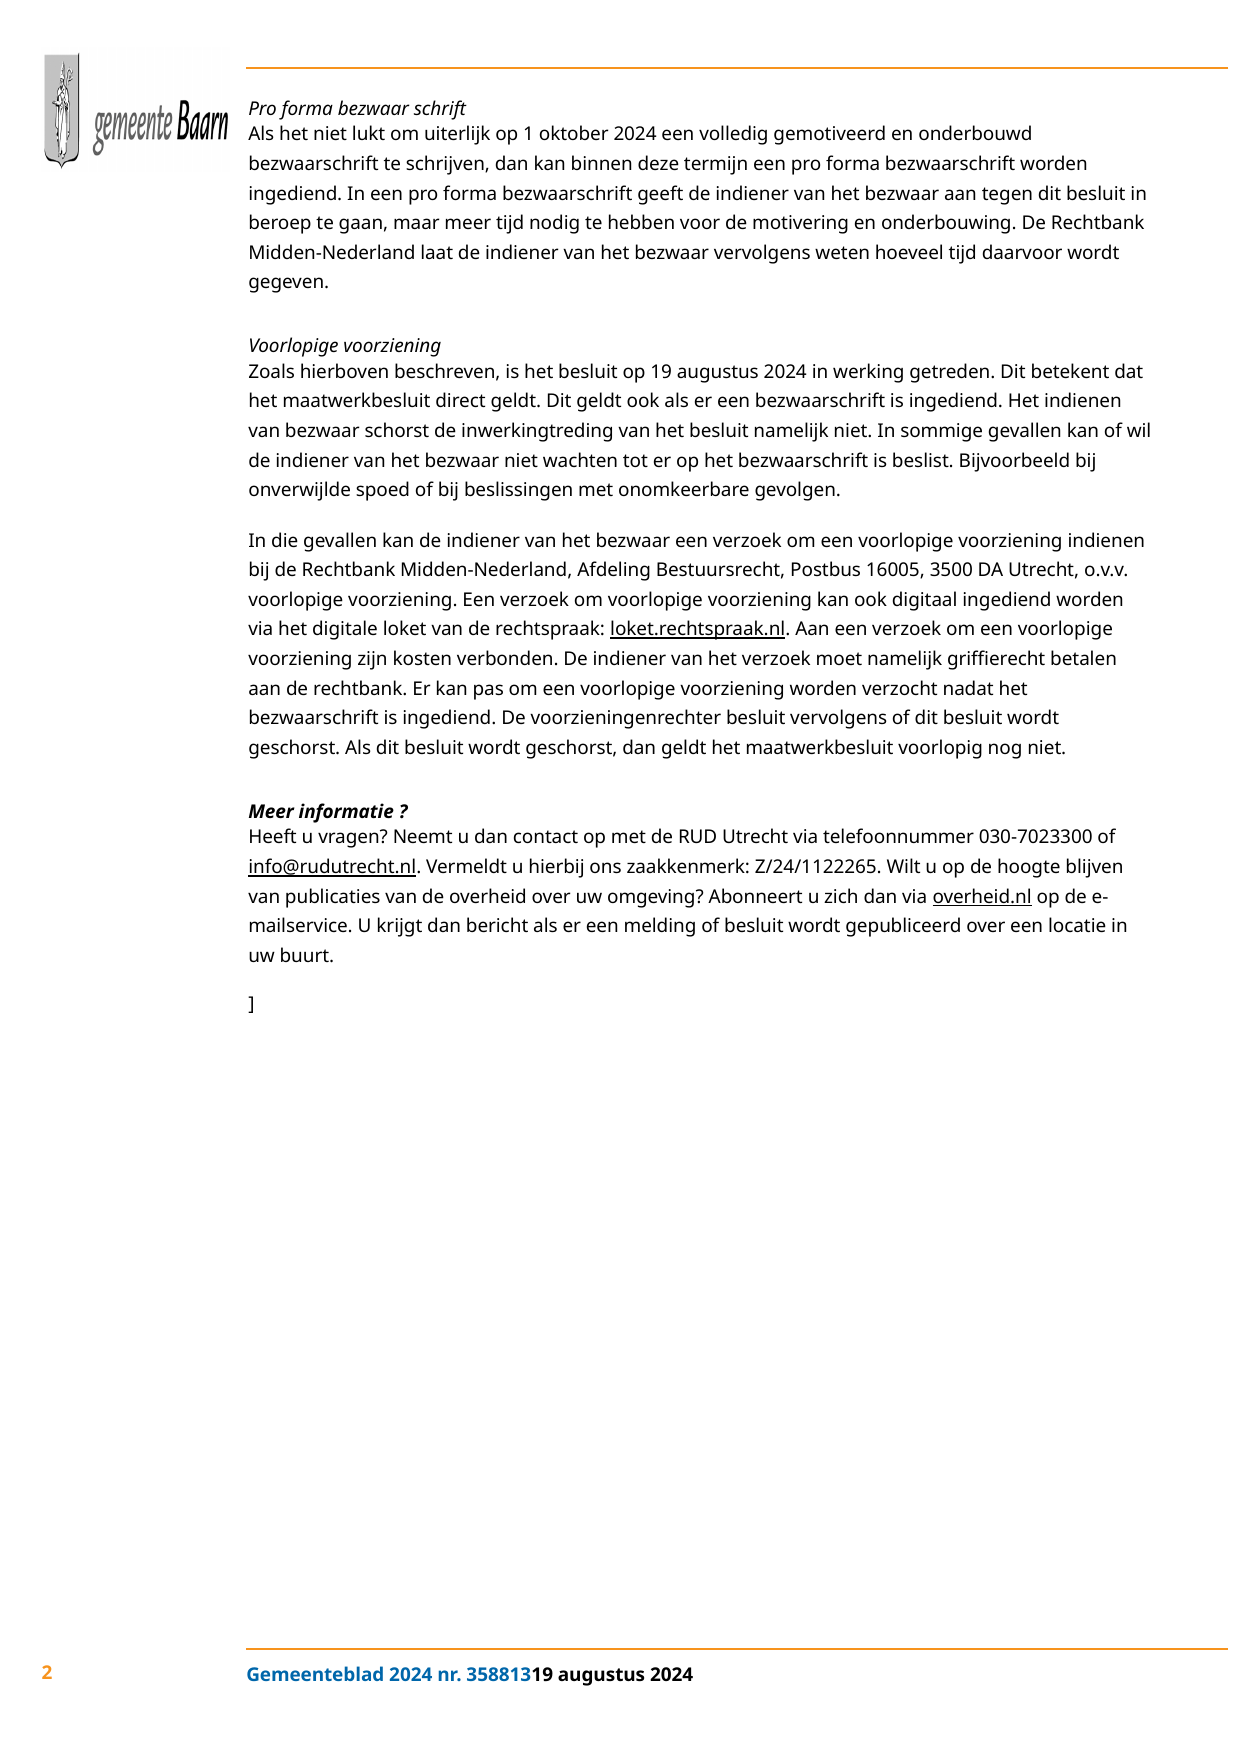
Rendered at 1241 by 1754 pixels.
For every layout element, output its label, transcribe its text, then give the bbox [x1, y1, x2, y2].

text Heeft u vragen? Neemt u dan contact op met de RUD Utrecht via telefoonnummer 030-7023300 of info@rudutrecht.nl. Vermeldt u hierbij ons zaakkenmerk: Z/24/1122265. Wilt u op de hoogte blijven van publicaties van de overheid over uw omgeving? Abonneert u zich dan via overheid.nl op de e-mailservice. U krijgt dan bericht als er een melding of besluit wordt gepubliceerd over een locatie in uw buurt. [248, 824, 1152, 968]
text Meer informatie ? [248, 798, 1152, 824]
text Voorlopige voorziening [248, 332, 1152, 358]
text Als het niet lukt om uiterlijk op 1 oktober 2024 een volledig gemotiveerd en onderbouwd bezwaarschrift te schrijven, dan kan binnen deze termijn een pro forma bezwaarschrift worden ingediend. In een pro forma bezwaarschrift geeft de indiener van het bezwaar aan tegen dit besluit in beroep te gaan, maar meer tijd nodig te hebben voor de motivering en onderbouwing. De Rechtbank Midden-Nederland laat de indiener van het bezwaar vervolgens weten hoeveel tijd daarvoor wordt gegeven. [248, 121, 1152, 294]
picture [41, 47, 231, 172]
text Zoals hierboven beschreven, is het besluit op 19 augustus 2024 in werking getreden. Dit betekent dat het maatwerkbesluit direct geldt. Dit geldt ook als er een bezwaarschrift is ingediend. Het indienen van bezwaar schorst de inwerkingtreding van het besluit namelijk niet. In sommige gevallen kan of wil de indiener van het bezwaar niet wachten tot er op het bezwaarschrift is beslist. Bijvoorbeeld bij onverwijlde spoed of bij beslissingen met onomkeerbare gevolgen. [248, 358, 1152, 502]
text In die gevallen kan de indiener van het bezwaar een verzoek om een voorlopige voorziening indienen bij de Rechtbank Midden-Nederland, Afdeling Bestuursrecht, Postbus 16005, 3500 DA Utrecht, o.v.v. voorlopige voorziening. Een verzoek om voorlopige voorziening kan ook digitaal ingediend worden via het digitale loket van de rechtspraak: loket.rechtspraak.nl. Aan een verzoek om een voorlopige voorziening zijn kosten verbonden. De indiener van het verzoek moet namelijk griffierecht betalen aan de rechtbank. Er kan pas om een voorlopige voorziening worden verzocht nadat het bezwaarschrift is ingediend. De voorzieningenrechter besluit vervolgens of dit besluit wordt geschorst. Als dit besluit wordt geschorst, dan geldt het maatwerkbesluit voorlopig nog niet. [248, 527, 1152, 760]
text Pro forma bezwaar schrift [248, 95, 1152, 121]
text ] [248, 990, 1152, 1016]
